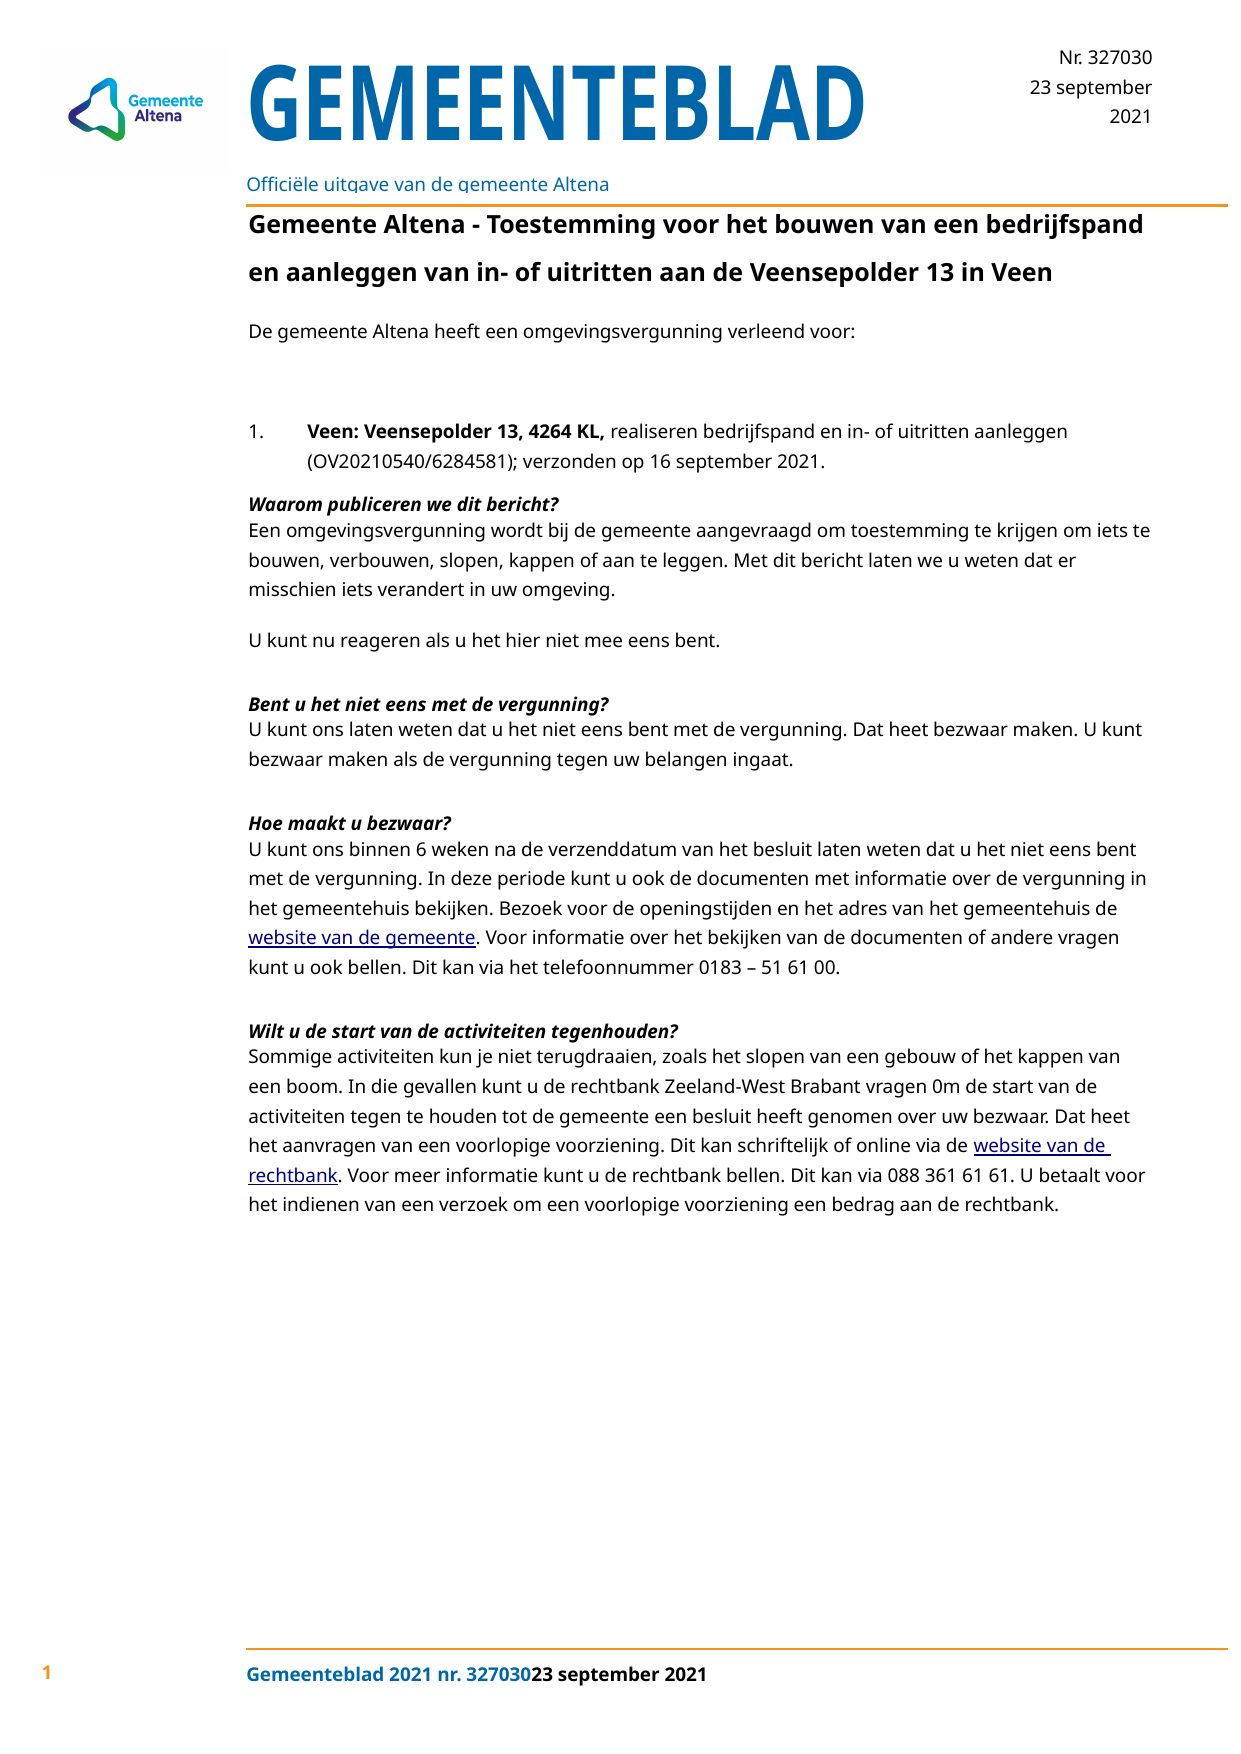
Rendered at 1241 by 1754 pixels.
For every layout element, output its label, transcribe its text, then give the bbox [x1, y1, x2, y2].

text Bent u het niet eens met de vergunning? [248, 691, 1152, 716]
picture [41, 47, 231, 172]
text Hoe maakt u bezwaar? [248, 810, 1152, 836]
text U kunt ons binnen 6 weken na de verzenddatum van het besluit laten weten dat u het niet eens bent met de vergunning. In deze periode kunt u ook de documenten met informatie over de vergunning in het gemeentehuis bekijken. Bezoek voor de openingstijden en het adres van het gemeentehuis de website van de gemeente. Voor informatie over het bekijken van de documenten of andere vragen kunt u ook bellen. Dit kan via het telefoonnummer 0183 – 51 61 00. [248, 836, 1152, 980]
text Waarom publiceren we dit bericht? [248, 491, 1152, 517]
text Sommige activiteiten kun je niet terugdraaien, zoals het slopen van een gebouw of het kappen van een boom. In die gevallen kunt u de rechtbank Zeeland-West Brabant vragen 0m de start van de activiteiten tegen te houden tot de gemeente een besluit heeft genomen over uw bezwaar. Dat heet het aanvragen van een voorlopige voorziening. Dit kan schriftelijk of online via de website van de rechtbank. Voor meer informatie kunt u de rechtbank bellen. Dit kan via 088 361 61 61. U betaalt voor het indienen van een verzoek om een voorlopige voorziening een bedrag aan de rechtbank. [248, 1044, 1152, 1217]
text Wilt u de start van de activiteiten tegenhouden? [248, 1018, 1152, 1044]
text Een omgevingsvergunning wordt bij de gemeente aangevraagd om toestemming te krijgen om iets te bouwen, verbouwen, slopen, kappen of aan te leggen. Met dit bericht laten we u weten dat er misschien iets verandert in uw omgeving. [248, 517, 1152, 602]
text De gemeente Altena heeft een omgevingsvergunning verleend voor: [248, 318, 1152, 344]
text U kunt ons laten weten dat u het niet eens bent met de vergunning. Dat heet bezwaar maken. U kunt bezwaar maken als de vergunning tegen uw belangen ingaat. [248, 716, 1152, 772]
text Gemeente Altena - Toestemming voor het bouwen van een bedrijfspand en aanleggen van in- of uitritten aan de Veensepolder 13 in Veen [248, 207, 1152, 288]
text U kunt nu reageren als u het hier niet mee eens bent. [248, 627, 1152, 652]
list Veen: Veensepolder 13, 4264 KL, realiseren bedrijfspand en in- of uitritten aanleggen (OV20210540/6284581); verzonden op 16 september 2021. [248, 419, 1152, 474]
